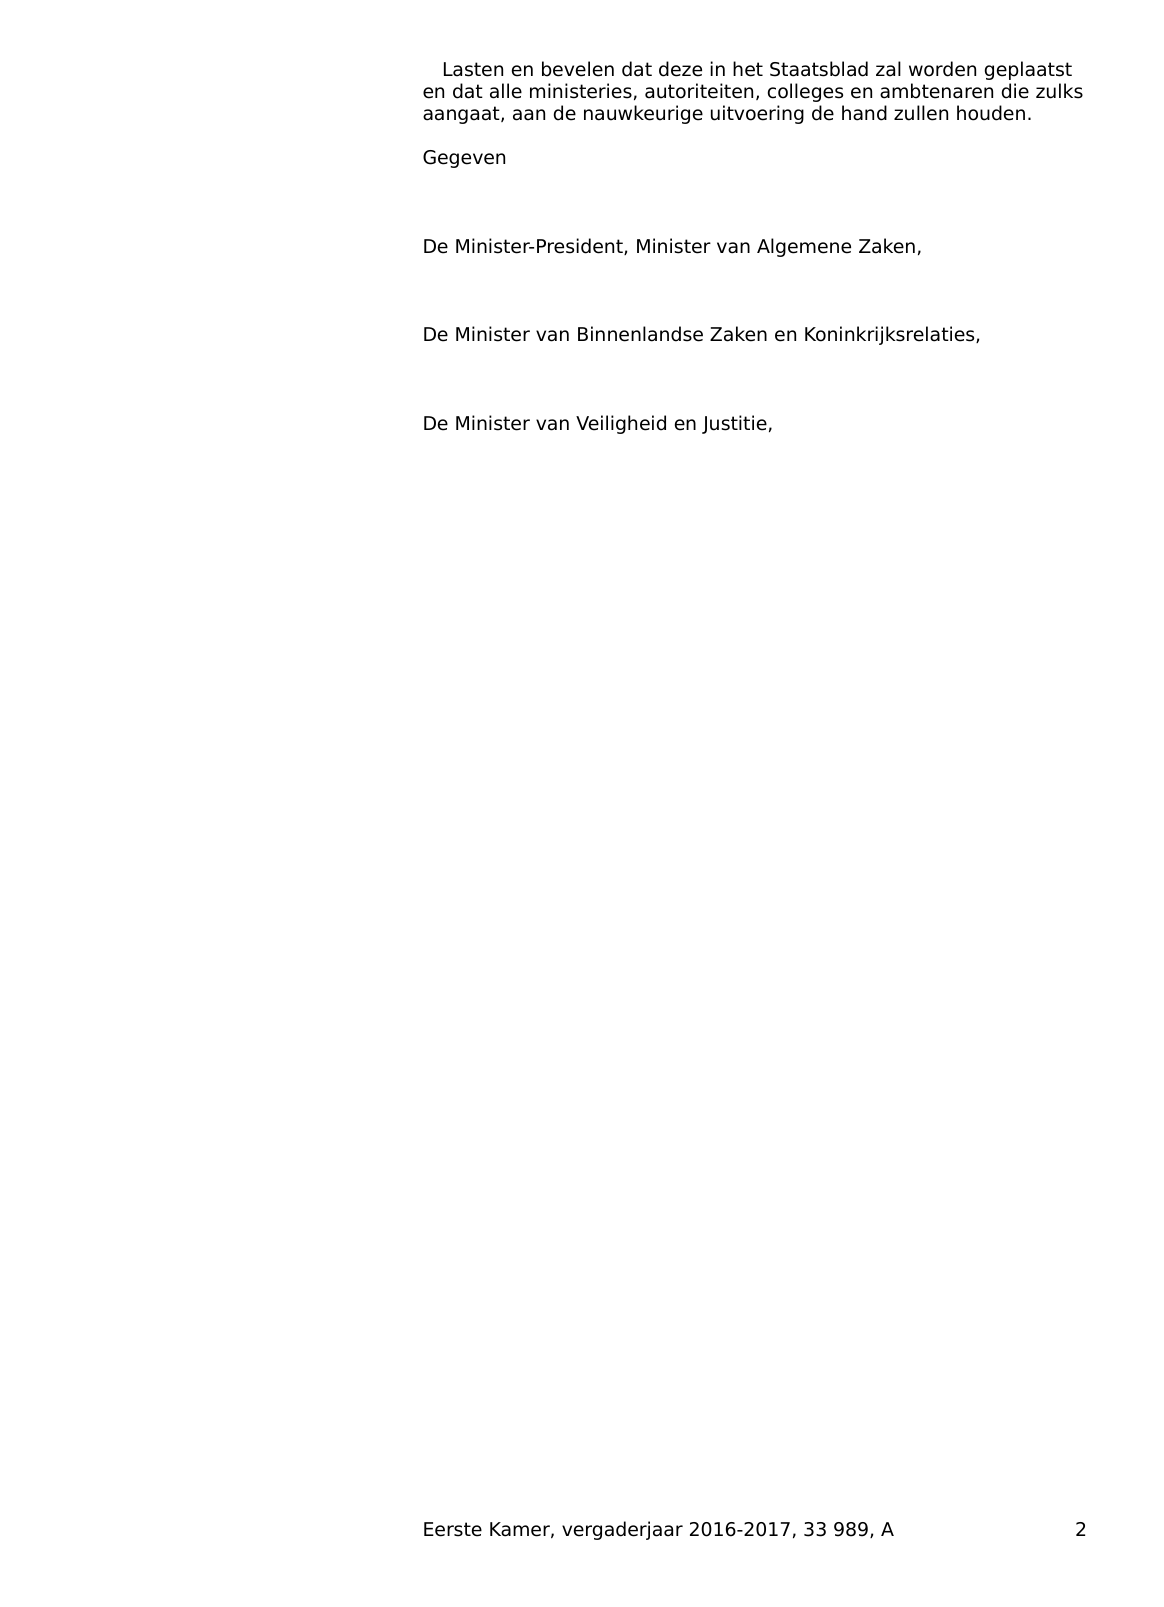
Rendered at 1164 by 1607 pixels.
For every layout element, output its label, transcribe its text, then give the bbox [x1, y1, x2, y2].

text De Minister van Veiligheid en Justitie, [422, 413, 1087, 435]
text De Minister van Binnenlandse Zaken en Koninkrijksrelaties, [422, 324, 1087, 346]
text De Minister-President, Minister van Algemene Zaken, [422, 236, 1087, 258]
text Gegeven [422, 147, 1087, 169]
text Lasten en bevelen dat deze in het Staatsblad zal worden geplaatst en dat alle ministeries, autoriteiten, colleges en ambtenaren die zulks aangaat, aan de nauwkeurige uitvoering de hand zullen houden. [422, 59, 1087, 125]
